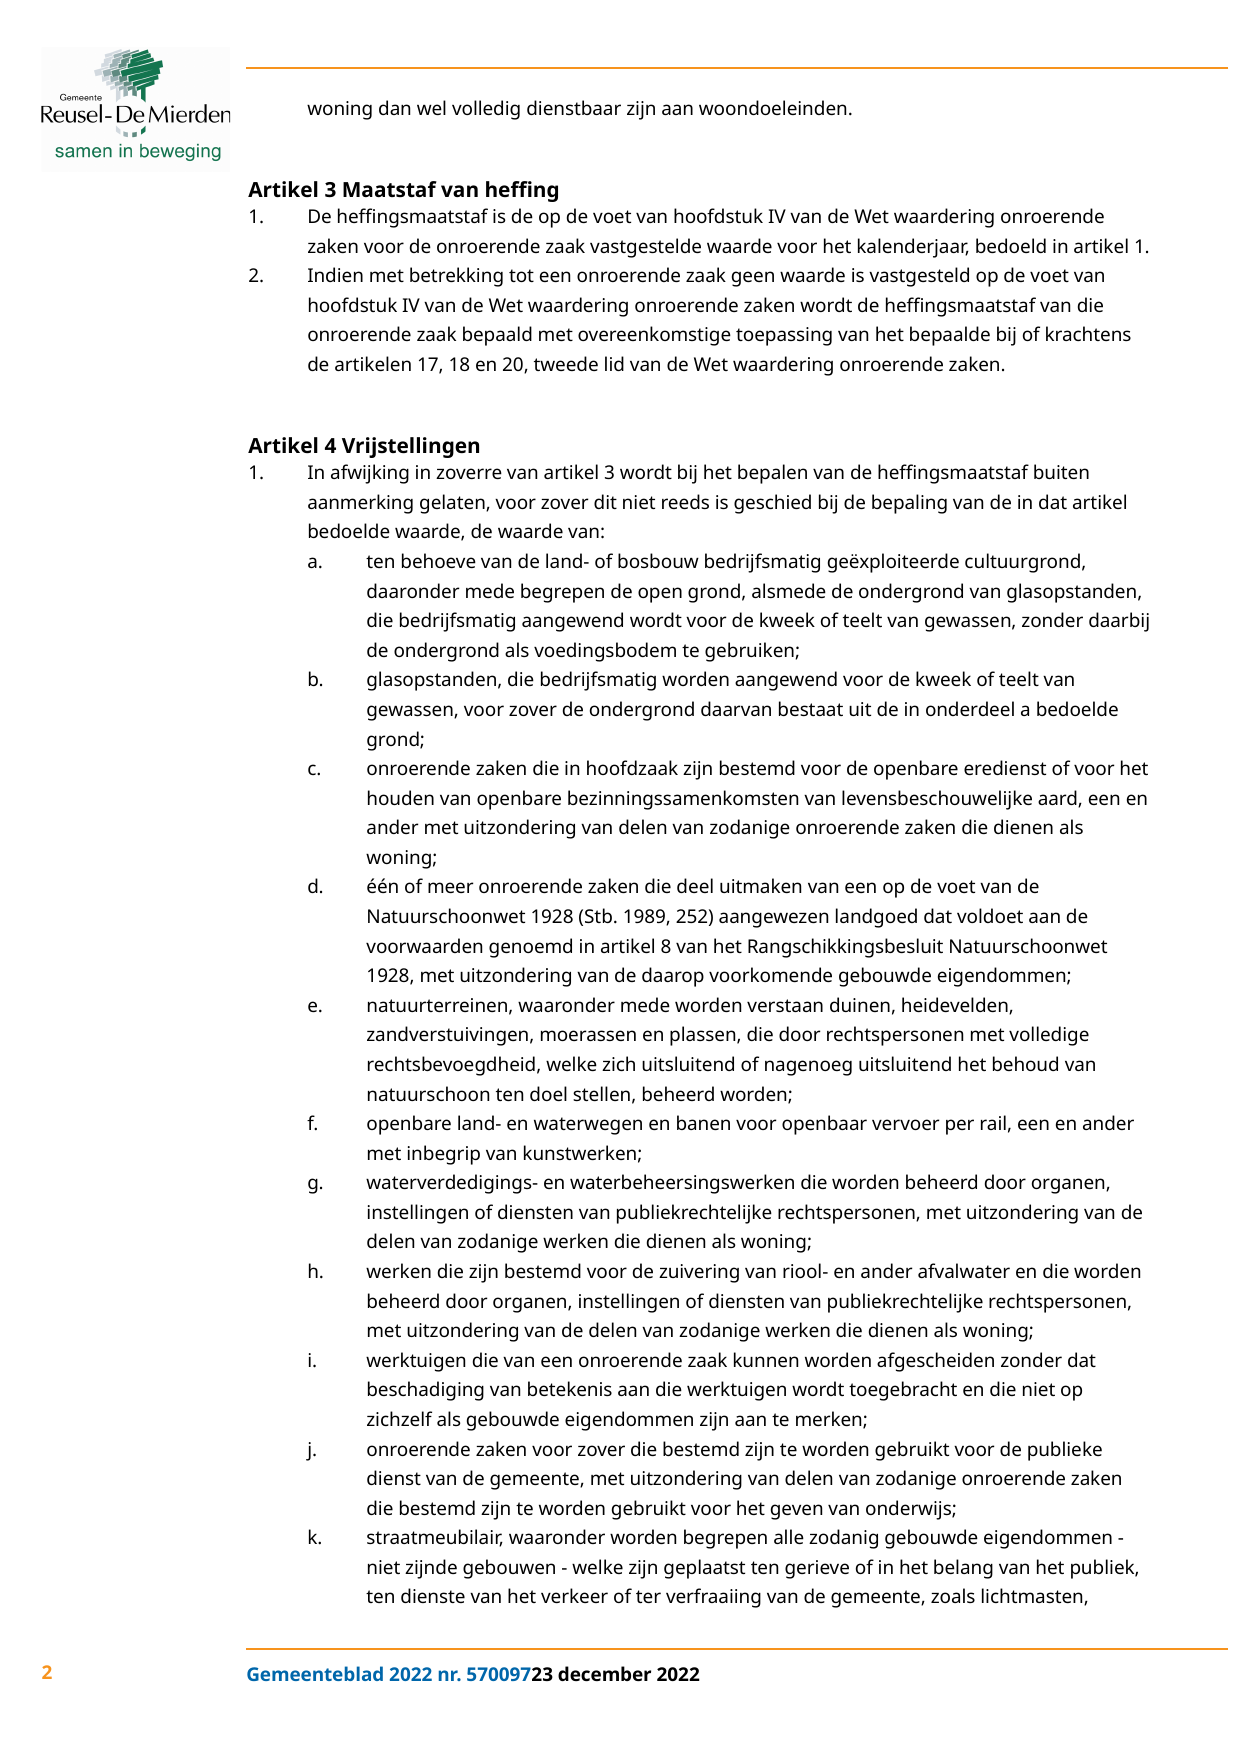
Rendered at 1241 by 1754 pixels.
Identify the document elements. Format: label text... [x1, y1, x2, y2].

list De heffingsmaatstaf is de op de voet van hoofdstuk IV van de Wet waardering onroerende zaken voor de onroerende zaak vastgestelde waarde voor het kalenderjaar, bedoeld in artikel 1. [248, 203, 1152, 258]
list openbare land- en waterwegen en banen voor openbaar vervoer per rail, een en ander met inbegrip van kunstwerken; [307, 1110, 1152, 1166]
text Artikel 4 Vrijstellingen [248, 431, 1152, 459]
list woning dan wel volledig dienstbaar zijn aan woondoeleinden. [248, 95, 1152, 121]
list onroerende zaken die in hoofdzaak zijn bestemd voor de openbare eredienst of voor het houden van openbare bezinningssamenkomsten van levensbeschouwelijke aard, een en ander met uitzondering van delen van zodanige onroerende zaken die dienen als woning; [307, 755, 1152, 870]
list natuurterreinen, waaronder mede worden verstaan duinen, heidevelden, zandverstuivingen, moerassen en plassen, die door rechtspersonen met volledige rechtsbevoegdheid, welke zich uitsluitend of nagenoeg uitsluitend het behoud van natuurschoon ten doel stellen, beheerd worden; [307, 992, 1152, 1107]
list ten behoeve van de land- of bosbouw bedrijfsmatig geëxploiteerde cultuurgrond, daaronder mede begrepen de open grond, alsmede de ondergrond van glasopstanden, die bedrijfsmatig aangewend wordt voor de kweek of teelt van gewassen, zonder daarbij de ondergrond als voedingsbodem te gebruiken; [307, 548, 1152, 663]
picture [41, 47, 231, 172]
list werken die zijn bestemd voor de zuivering van riool- en ander afvalwater en die worden beheerd door organen, instellingen of diensten van publiekrechtelijke rechtspersonen, met uitzondering van de delen van zodanige werken die dienen als woning; [307, 1258, 1152, 1343]
list glasopstanden, die bedrijfsmatig worden aangewend voor de kweek of teelt van gewassen, voor zover de ondergrond daarvan bestaat uit de in onderdeel a bedoelde grond; [307, 667, 1152, 752]
text Artikel 3 Maatstaf van heffing [248, 175, 1152, 203]
list In afwijking in zoverre van artikel 3 wordt bij het bepalen van de heffingsmaatstaf buiten aanmerking gelaten, voor zover dit niet reeds is geschied bij de bepaling van de in dat artikel bedoelde waarde, de waarde van: [248, 459, 1152, 544]
list straatmeubilair, waaronder worden begrepen alle zodanig gebouwde eigendommen - niet zijnde gebouwen - welke zijn geplaatst ten gerieve of in het belang van het publiek, ten dienste van het verkeer of ter verfraaiing van de gemeente, zoals lichtmasten, [307, 1524, 1152, 1609]
list Indien met betrekking tot een onroerende zaak geen waarde is vastgesteld op de voet van hoofdstuk IV van de Wet waardering onroerende zaken wordt de heffingsmaatstaf van die onroerende zaak bepaald met overeenkomstige toepassing van het bepaalde bij of krachtens de artikelen 17, 18 en 20, tweede lid van de Wet waardering onroerende zaken. [248, 262, 1152, 377]
list onroerende zaken voor zover die bestemd zijn te worden gebruikt voor de publieke dienst van de gemeente, met uitzondering van delen van zodanige onroerende zaken die bestemd zijn te worden gebruikt voor het geven van onderwijs; [307, 1436, 1152, 1521]
list werktuigen die van een onroerende zaak kunnen worden afgescheiden zonder dat beschadiging van betekenis aan die werktuigen wordt toegebracht en die niet op zichzelf als gebouwde eigendommen zijn aan te merken; [307, 1347, 1152, 1432]
list één of meer onroerende zaken die deel uitmaken van een op de voet van de Natuurschoonwet 1928 (Stb. 1989, 252) aangewezen landgoed dat voldoet aan de voorwaarden genoemd in artikel 8 van het Rangschikkingsbesluit Natuurschoonwet 1928, met uitzondering van de daarop voorkomende gebouwde eigendommen; [307, 874, 1152, 988]
list waterverdedigings- en waterbeheersingswerken die worden beheerd door organen, instellingen of diensten van publiekrechtelijke rechtspersonen, met uitzondering van de delen van zodanige werken die dienen als woning; [307, 1169, 1152, 1254]
